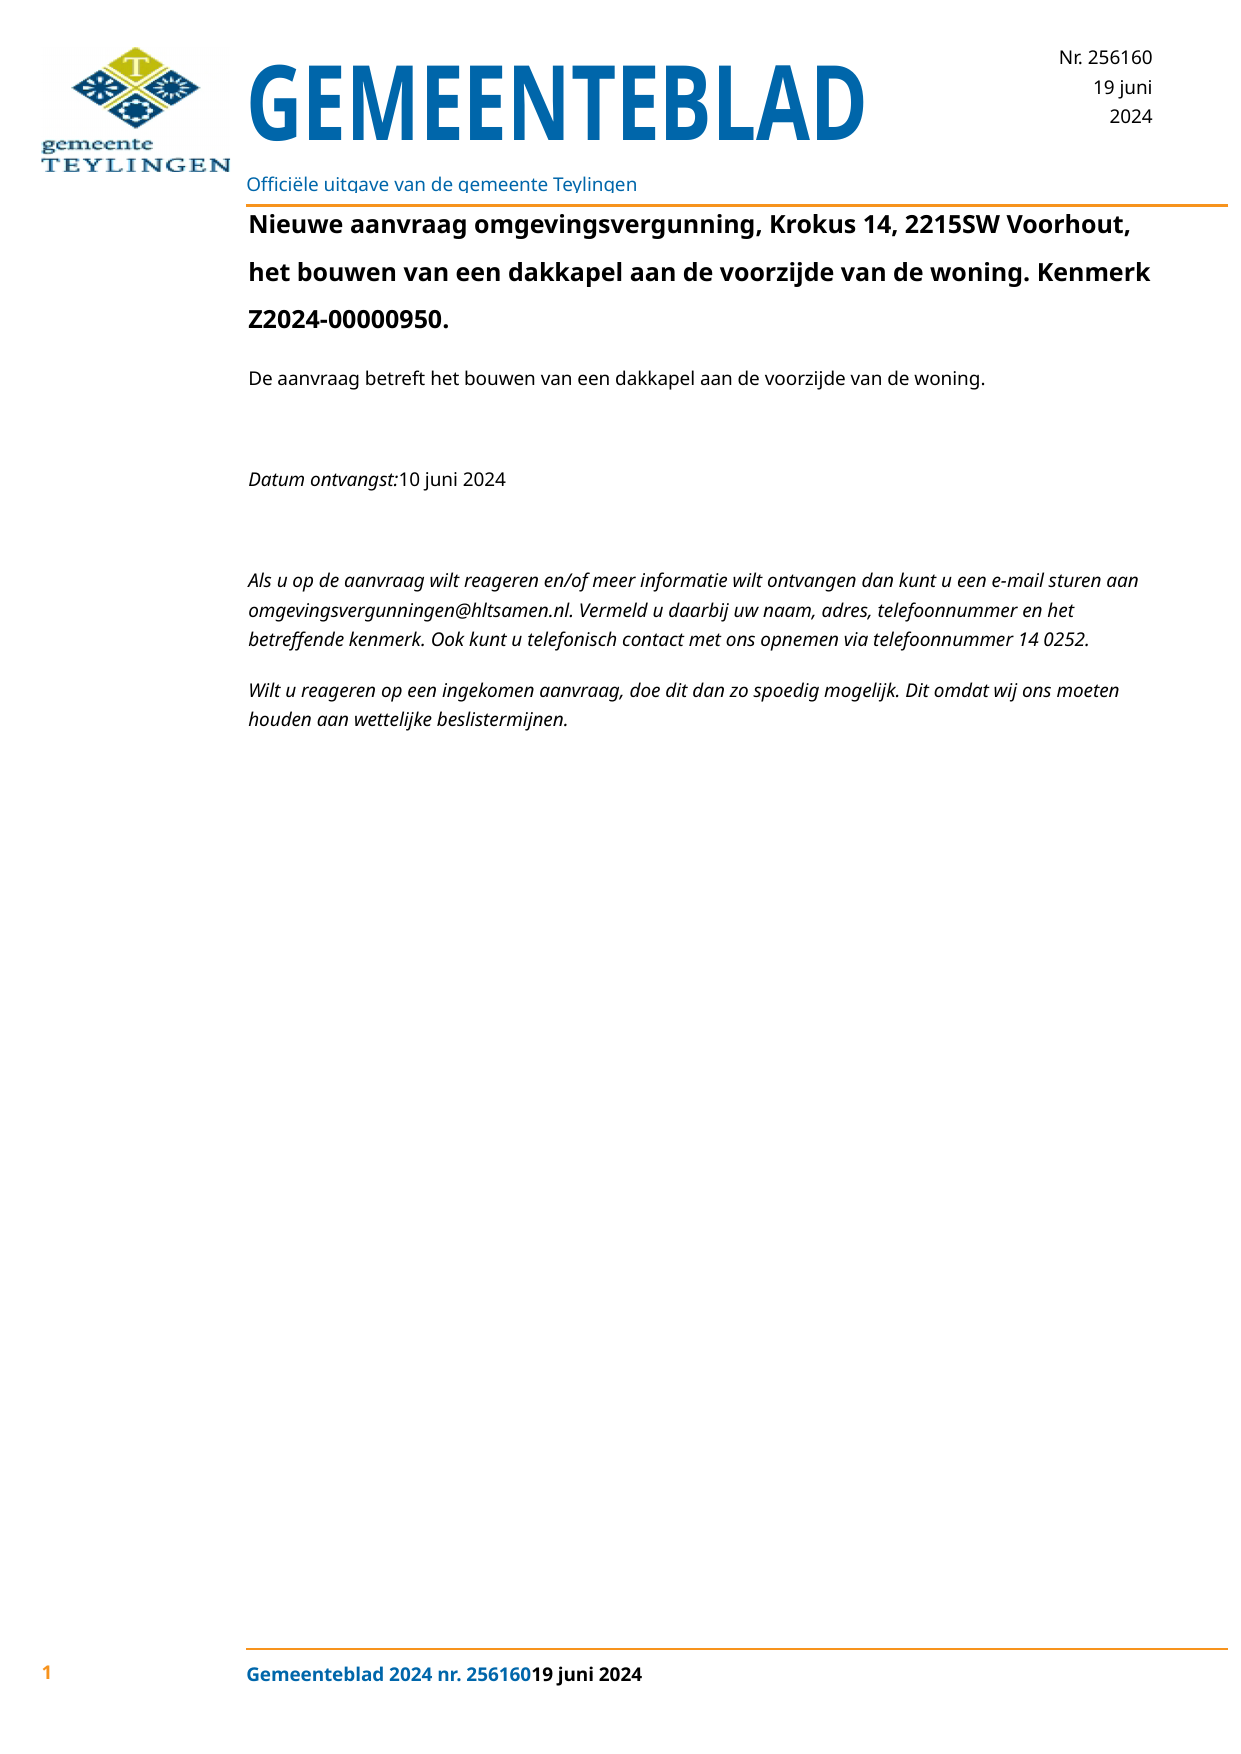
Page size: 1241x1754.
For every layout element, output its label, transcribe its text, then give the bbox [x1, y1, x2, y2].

text De aanvraag betreft het bouwen van een dakkapel aan de voorzijde van de woning. [248, 366, 1152, 391]
text Nieuwe aanvraag omgevingsvergunning, Krokus 14, 2215SW Voorhout, het bouwen van een dakkapel aan de voorzijde van de woning. Kenmerk Z2024-00000950. [248, 207, 1152, 336]
picture [41, 47, 231, 172]
text Datum ontvangst:10 juni 2024 [248, 466, 1152, 492]
text Wilt u reageren op een ingekomen aanvraag, doe dit dan zo spoedig mogelijk. Dit omdat wij ons moeten houden aan wettelijke beslistermijnen. [248, 677, 1152, 732]
text Als u op de aanvraag wilt reageren en/of meer informatie wilt ontvangen dan kunt u een e-mail sturen aan omgevingsvergunningen@hltsamen.nl. Vermeld u daarbij uw naam, adres, telefoonnummer en het betreffende kenmerk. Ook kunt u telefonisch contact met ons opnemen via telefoonnummer 14 0252. [248, 567, 1152, 652]
